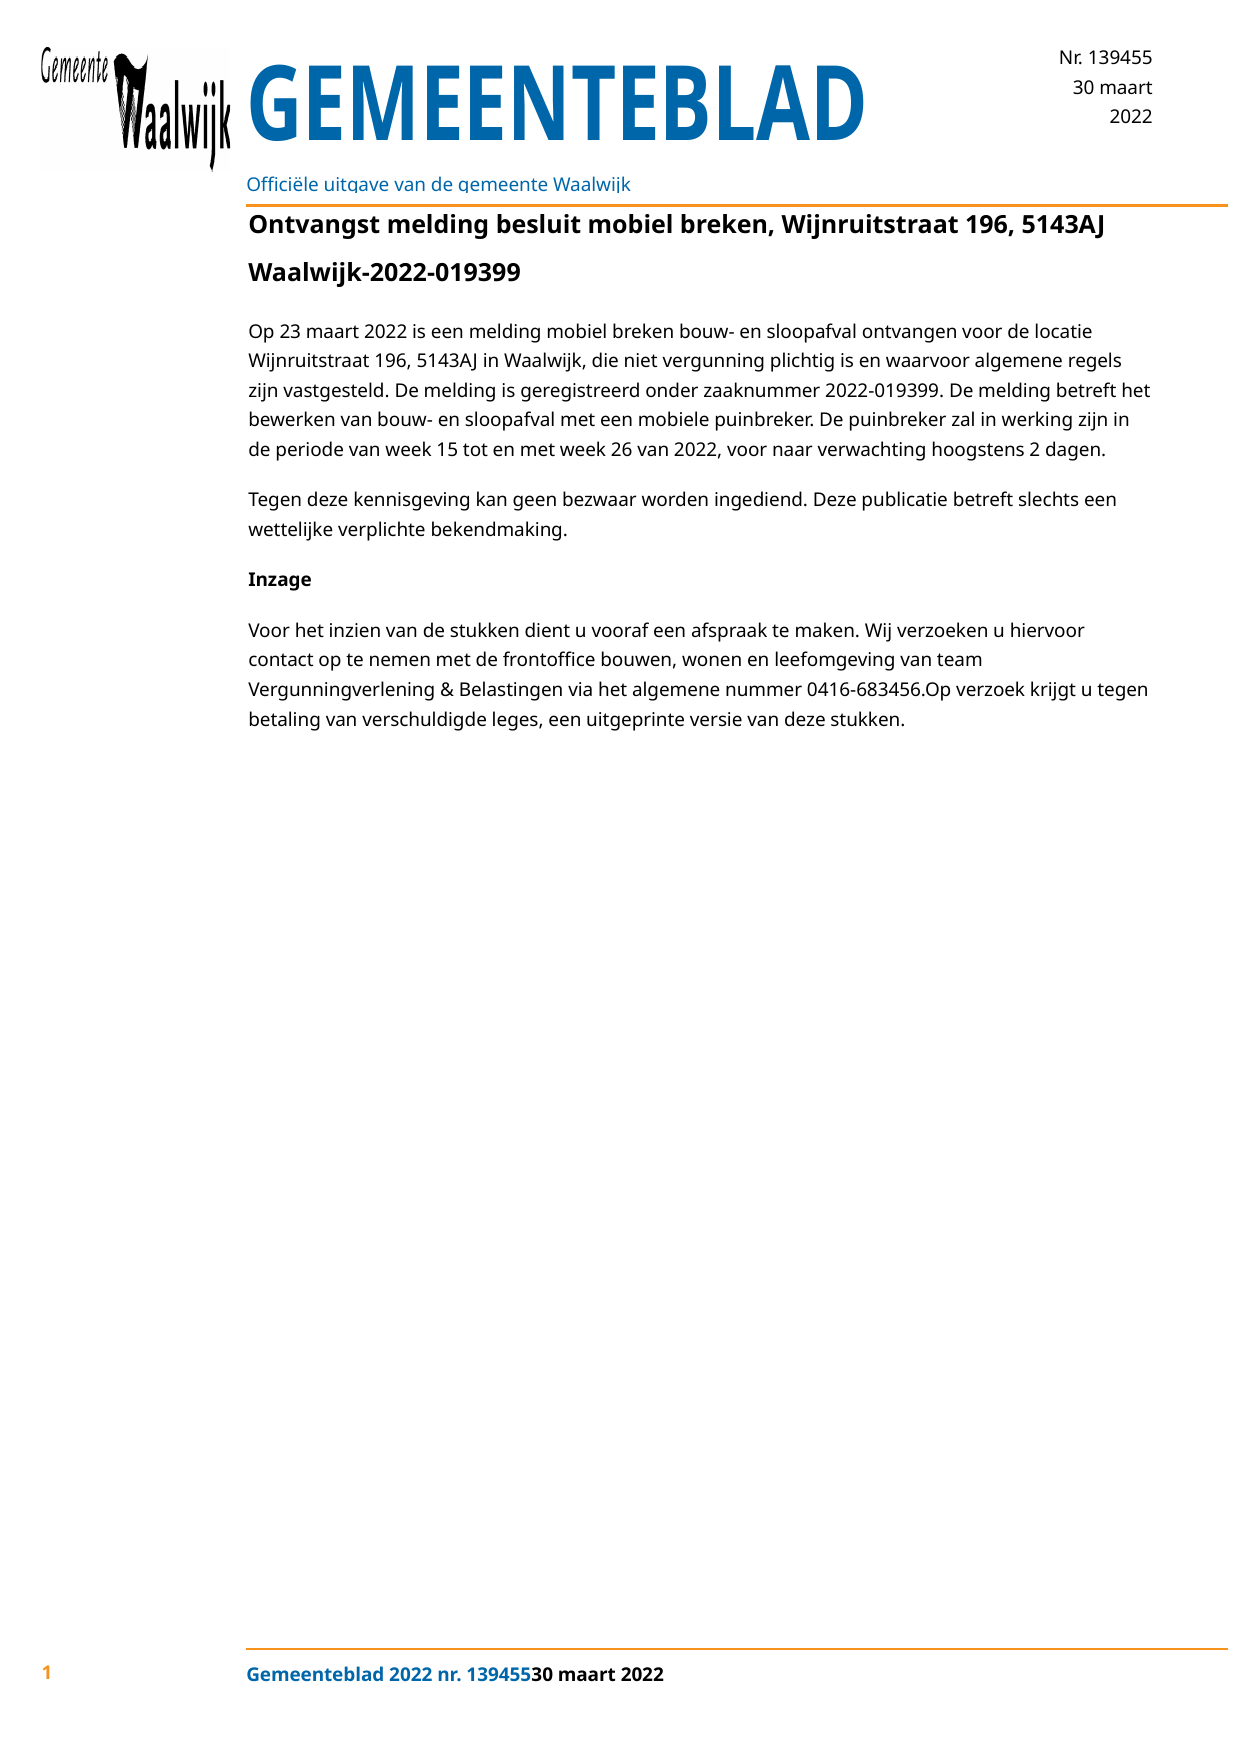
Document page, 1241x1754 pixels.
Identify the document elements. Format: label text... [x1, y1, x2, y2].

text Ontvangst melding besluit mobiel breken, Wijnruitstraat 196, 5143AJ Waalwijk-2022-019399 [248, 207, 1152, 288]
text Voor het inzien van de stukken dient u vooraf een afspraak te maken. Wij verzoeken u hiervoor contact op te nemen met de frontoffice bouwen, wonen en leefomgeving van team Vergunningverlening & Belastingen via het algemene nummer 0416-683456.Op verzoek krijgt u tegen betaling van verschuldigde leges, een uitgeprinte versie van deze stukken. [248, 617, 1152, 732]
picture [41, 47, 231, 172]
text Tegen deze kennisgeving kan geen bezwaar worden ingediend. Deze publicatie betreft slechts een wettelijke verplichte bekendmaking. [248, 487, 1152, 542]
text Op 23 maart 2022 is een melding mobiel breken bouw- en sloopafval ontvangen voor de locatie Wijnruitstraat 196, 5143AJ in Waalwijk, die niet vergunning plichtig is en waarvoor algemene regels zijn vastgesteld. De melding is geregistreerd onder zaaknummer 2022-019399. De melding betreft het bewerken van bouw- en sloopafval met een mobiele puinbreker. De puinbreker zal in werking zijn in de periode van week 15 tot en met week 26 van 2022, voor naar verwachting hoogstens 2 dagen. [248, 318, 1152, 462]
text Inzage [248, 567, 1152, 592]
